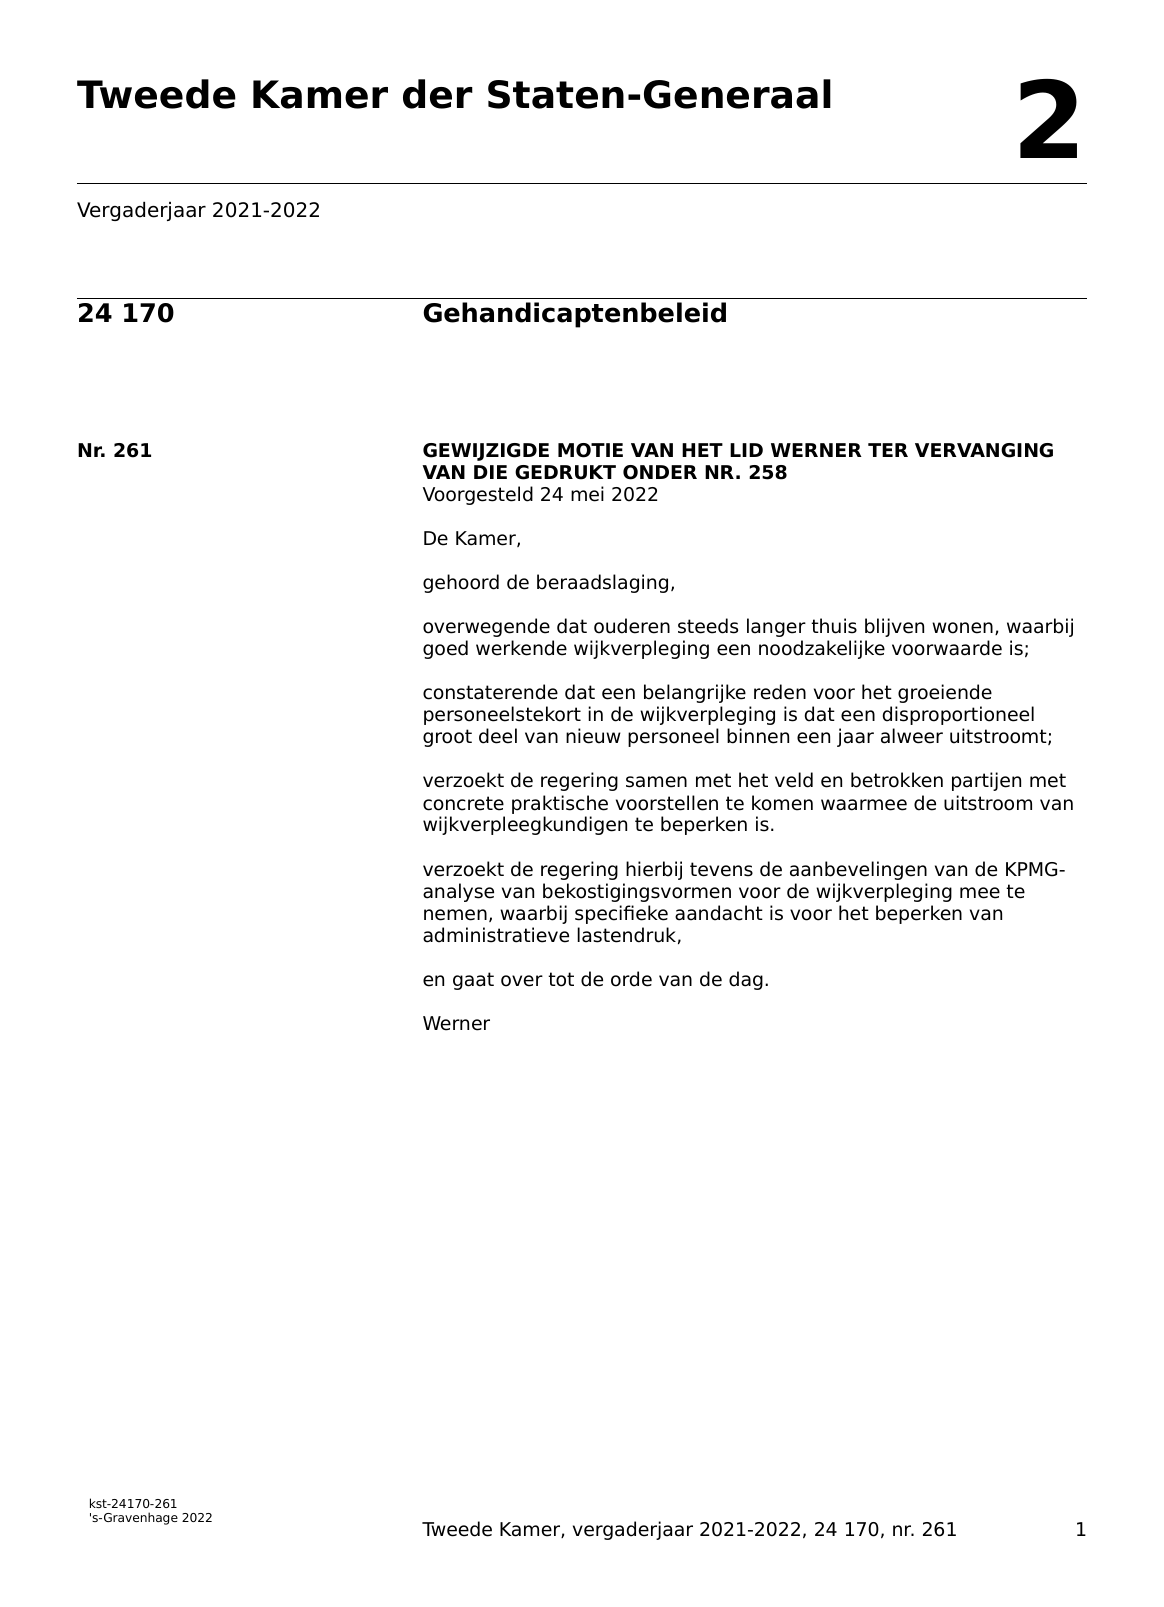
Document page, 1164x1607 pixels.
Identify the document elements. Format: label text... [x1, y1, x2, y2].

text Werner [422, 1013, 1087, 1035]
table_header Tweede Kamer der Staten-Generaal [77, 59, 886, 183]
text De Kamer, [422, 528, 1087, 550]
text verzoekt de regering hierbij tevens de aanbevelingen van de KPMG-analyse van bekostigingsvormen voor de wijkverpleging mee te nemen, waarbij specifieke aandacht is voor het beperken van administratieve lastendruk, [422, 858, 1087, 946]
text kst-24170-261 [88, 1497, 323, 1511]
text verzoekt de regering samen met het veld en betrokken partijen met concrete praktische voorstellen te komen waarmee de uitstroom van wijkverpleegkundigen te beperken is. [422, 770, 1087, 836]
table_cell Vergaderjaar 2021-2022 [77, 184, 1087, 298]
text en gaat over tot de orde van de dag. [422, 969, 1087, 991]
text constaterende dat een belangrijke reden voor het groeiende personeelstekort in de wijkverpleging is dat een disproportioneel groot deel van nieuw personeel binnen een jaar alweer uitstroomt; [422, 682, 1087, 748]
text 's-Gravenhage 2022 [88, 1511, 323, 1525]
subtitle 24 170 Gehandicaptenbeleid [77, 299, 1087, 329]
text overwegende dat ouderen steeds langer thuis blijven wonen, waarbij goed werkende wijkverpleging een noodzakelijke voorwaarde is; [422, 616, 1087, 660]
text Voorgesteld 24 mei 2022 [422, 484, 1087, 506]
table_header 2 [886, 59, 1087, 183]
text gehoord de beraadslaging, [422, 572, 1087, 594]
subtitle Nr. 261 GEWIJZIGDE MOTIE VAN HET LID WERNER TER VERVANGING VAN DIE GEDRUKT ONDER NR. 258 [77, 440, 1087, 484]
